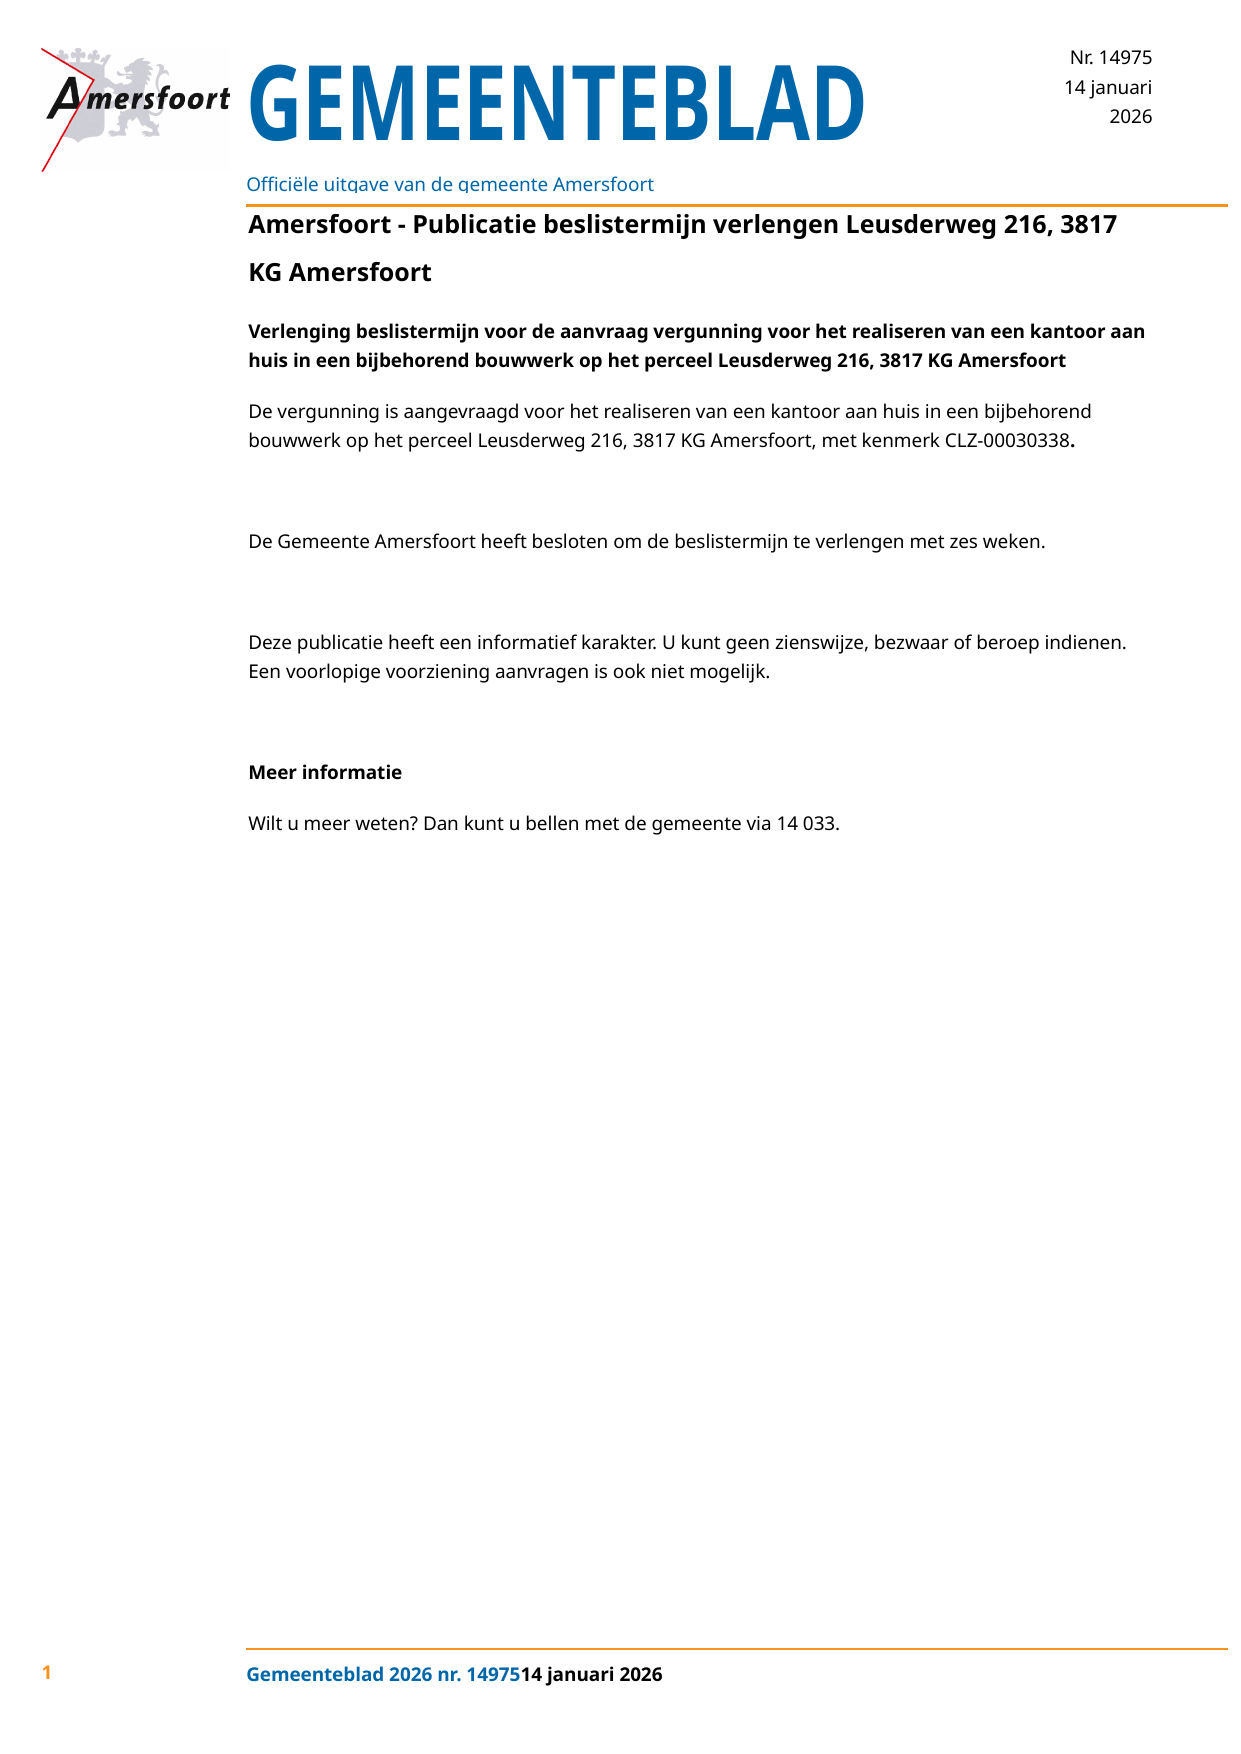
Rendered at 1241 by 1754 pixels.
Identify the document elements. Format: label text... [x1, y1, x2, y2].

text De Gemeente Amersfoort heeft besloten om de beslistermijn te verlengen met zes weken. [248, 528, 1152, 554]
text Wilt u meer weten? Dan kunt u bellen met de gemeente via 14 033. [248, 810, 1152, 836]
text Deze publicatie heeft een informatief karakter. U kunt geen zienswijze, bezwaar of beroep indienen. Een voorlopige voorziening aanvragen is ook niet mogelijk. [248, 629, 1152, 684]
text Amersfoort - Publicatie beslistermijn verlengen Leusderweg 216, 3817 KG Amersfoort [248, 207, 1152, 288]
text Verlenging beslistermijn voor de aanvraag vergunning voor het realiseren van een kantoor aan huis in een bijbehorend bouwwerk op het perceel Leusderweg 216, 3817 KG Amersfoort [248, 318, 1152, 373]
text De vergunning is aangevraagd voor het realiseren van een kantoor aan huis in een bijbehorend bouwwerk op het perceel Leusderweg 216, 3817 KG Amersfoort, met kenmerk CLZ-00030338. [248, 398, 1152, 453]
picture [41, 47, 231, 172]
text Meer informatie [248, 759, 1152, 785]
